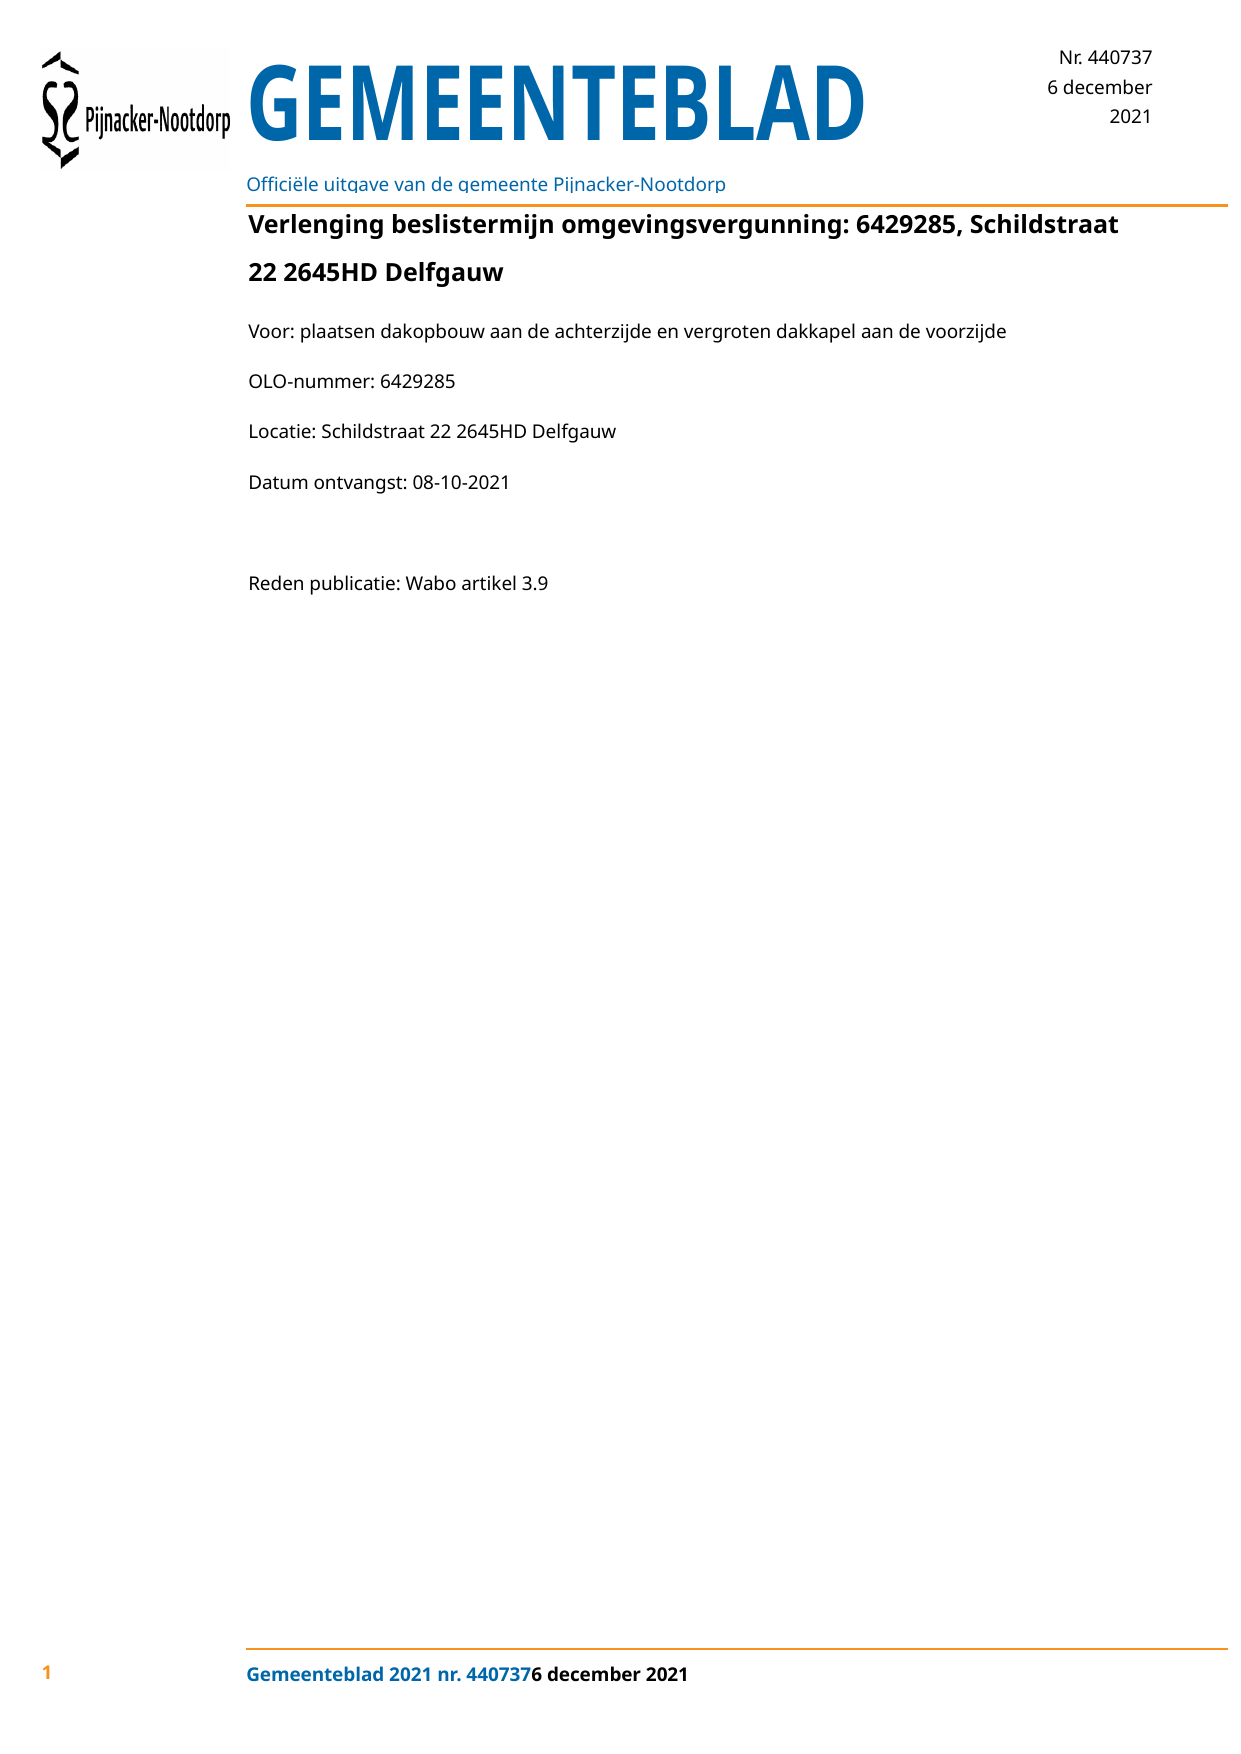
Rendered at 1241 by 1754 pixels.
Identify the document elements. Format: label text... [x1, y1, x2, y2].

text Verlenging beslistermijn omgevingsvergunning: 6429285, Schildstraat 22 2645HD Delfgauw [248, 207, 1152, 288]
text Datum ontvangst: 08-10-2021 [248, 469, 1152, 495]
text OLO-nummer: 6429285 [248, 368, 1152, 394]
text Reden publicatie: Wabo artikel 3.9 [248, 570, 1152, 596]
text Voor: plaatsen dakopbouw aan de achterzijde en vergroten dakkapel aan de voorzijde [248, 318, 1152, 344]
picture [41, 47, 231, 172]
text Locatie: Schildstraat 22 2645HD Delfgauw [248, 419, 1152, 444]
